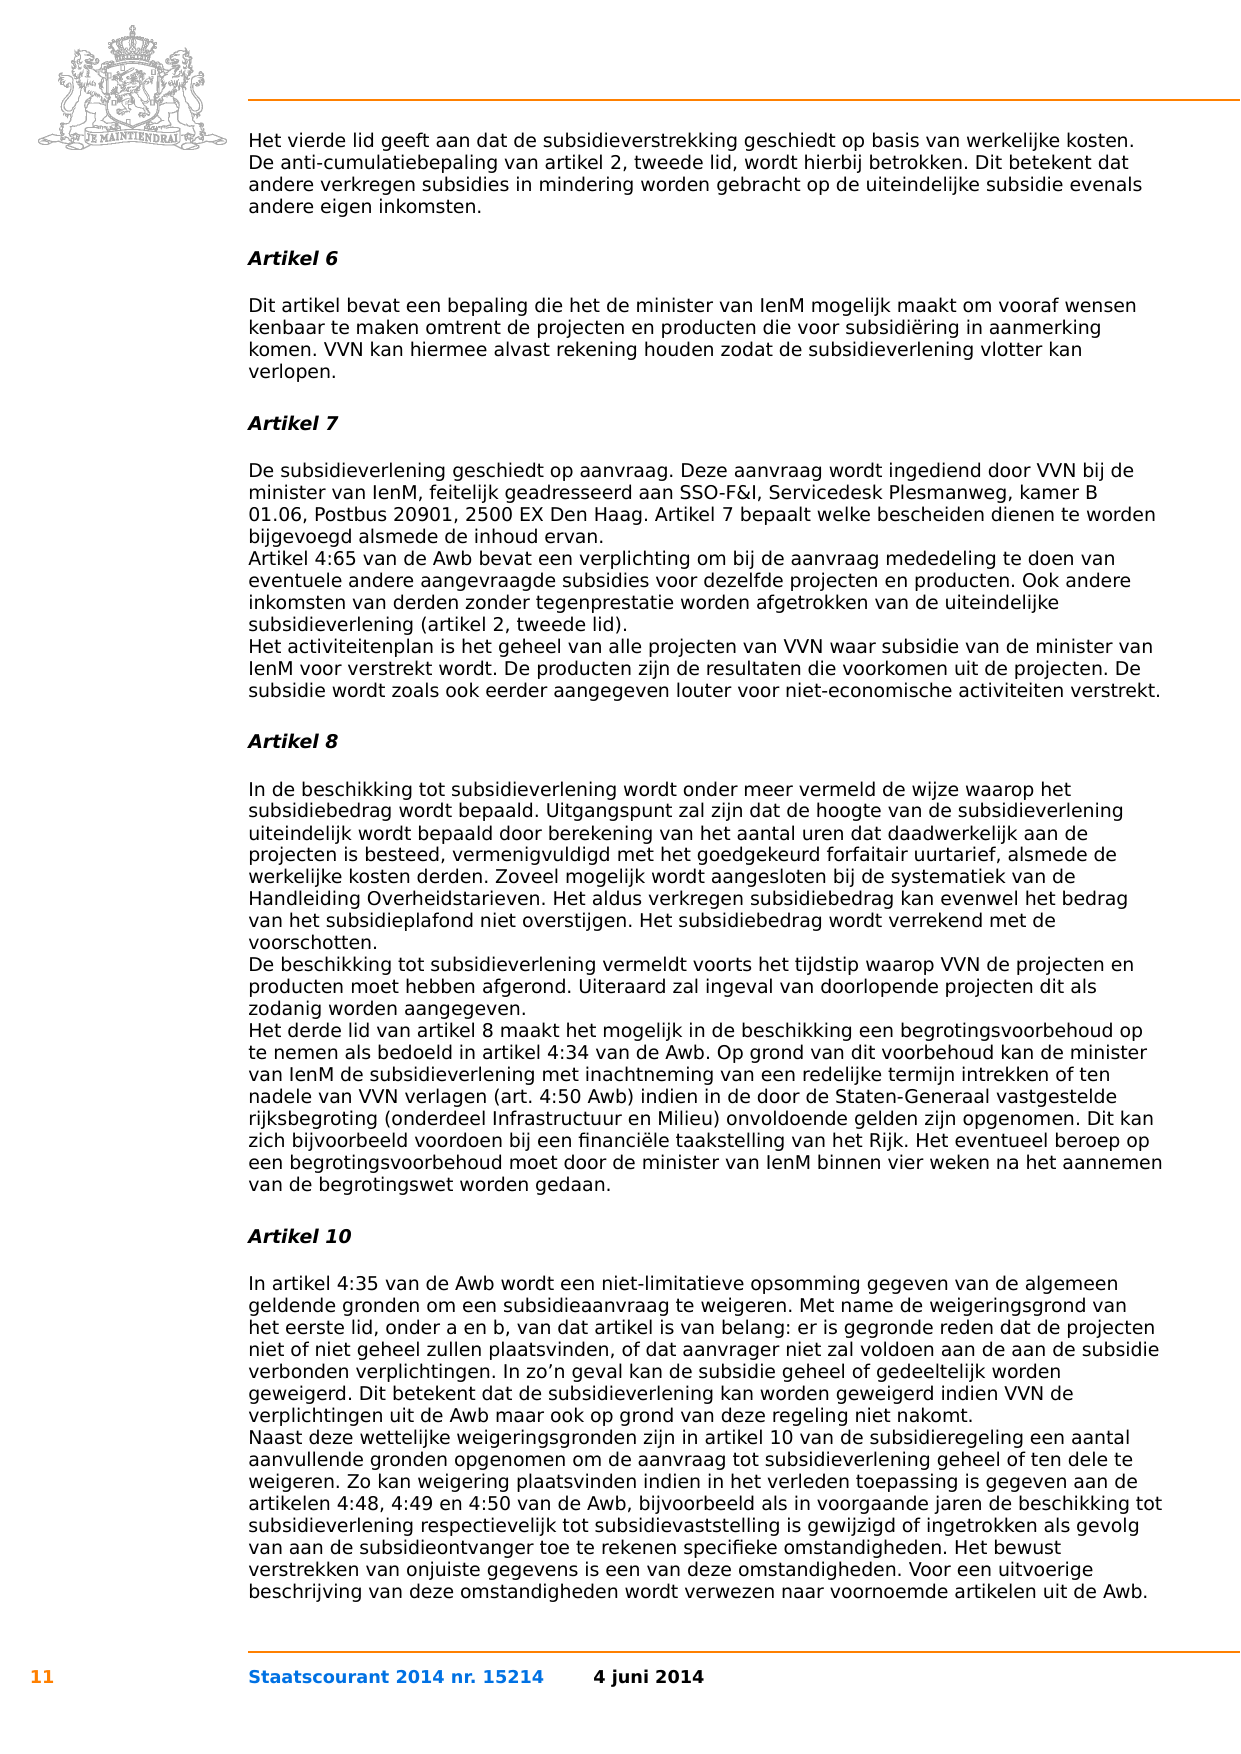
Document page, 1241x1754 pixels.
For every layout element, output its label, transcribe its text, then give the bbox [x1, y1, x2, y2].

text De subsidieverlening geschiedt op aanvraag. Deze aanvraag wordt ingediend door VVN bij de minister van IenM, feitelijk geadresseerd aan SSO-F&I, Servicedesk Plesmanweg, kamer B 01.06, Postbus 20901, 2500 EX Den Haag. Artikel 7 bepaalt welke bescheiden dienen te worden bijgevoegd alsmede de inhoud ervan. [248, 460, 1163, 548]
text Dit artikel bevat een bepaling die het de minister van IenM mogelijk maakt om vooraf wensen kenbaar te maken omtrent de projecten en producten die voor subsidiëring in aanmerking komen. VVN kan hiermee alvast rekening houden zodat de subsidieverlening vlotter kan verlopen. [248, 295, 1163, 383]
picture [38, 25, 227, 150]
subtitle Artikel 10 [248, 1226, 1163, 1248]
text In artikel 4:35 van de Awb wordt een niet-limitatieve opsomming gegeven van de algemeen geldende gronden om een subsidieaanvraag te weigeren. Met name de weigeringsgrond van het eerste lid, onder a en b, van dat artikel is van belang: er is gegronde reden dat de projecten niet of niet geheel zullen plaatsvinden, of dat aanvrager niet zal voldoen aan de aan de subsidie verbonden verplichtingen. In zo’n geval kan de subsidie geheel of gedeeltelijk worden geweigerd. Dit betekent dat de subsidieverlening kan worden geweigerd indien VVN de verplichtingen uit de Awb maar ook op grond van deze regeling niet nakomt. [248, 1273, 1163, 1427]
text Het derde lid van artikel 8 maakt het mogelijk in de beschikking een begrotingsvoorbehoud op te nemen als bedoeld in artikel 4:34 van de Awb. Op grond van dit voorbehoud kan de minister van IenM de subsidieverlening met inachtneming van een redelijke termijn intrekken of ten nadele van VVN verlagen (art. 4:50 Awb) indien in de door de Staten-Generaal vastgestelde rijksbegroting (onderdeel Infrastructuur en Milieu) onvoldoende gelden zijn opgenomen. Dit kan zich bijvoorbeeld voordoen bij een financiële taakstelling van het Rijk. Het eventueel beroep op een begrotingsvoorbehoud moet door de minister van IenM binnen vier weken na het aannemen van de begrotingswet worden gedaan. [248, 1020, 1163, 1196]
text Artikel 4:65 van de Awb bevat een verplichting om bij de aanvraag mededeling te doen van eventuele andere aangevraagde subsidies voor dezelfde projecten en producten. Ook andere inkomsten van derden zonder tegenprestatie worden afgetrokken van de uiteindelijke subsidieverlening (artikel 2, tweede lid). [248, 548, 1163, 636]
text Het activiteitenplan is het geheel van alle projecten van VVN waar subsidie van de minister van IenM voor verstrekt wordt. De producten zijn de resultaten die voorkomen uit de projecten. De subsidie wordt zoals ook eerder aangegeven louter voor niet-economische activiteiten verstrekt. [248, 636, 1163, 701]
subtitle Artikel 8 [248, 731, 1163, 753]
text De beschikking tot subsidieverlening vermeldt voorts het tijdstip waarop VVN de projecten en producten moet hebben afgerond. Uiteraard zal ingeval van doorlopende projecten dit als zodanig worden aangegeven. [248, 954, 1163, 1020]
text In de beschikking tot subsidieverlening wordt onder meer vermeld de wijze waarop het subsidiebedrag wordt bepaald. Uitgangspunt zal zijn dat de hoogte van de subsidieverlening uiteindelijk wordt bepaald door berekening van het aantal uren dat daadwerkelijk aan de projecten is besteed, vermenigvuldigd met het goedgekeurd forfaitair uurtarief, alsmede de werkelijke kosten derden. Zoveel mogelijk wordt aangesloten bij de systematiek van de Handleiding Overheidstarieven. Het aldus verkregen subsidiebedrag kan evenwel het bedrag van het subsidieplafond niet overstijgen. Het subsidiebedrag wordt verrekend met de voorschotten. [248, 778, 1163, 954]
subtitle Artikel 7 [248, 413, 1163, 435]
subtitle Artikel 6 [248, 248, 1163, 270]
text Naast deze wettelijke weigeringsgronden zijn in artikel 10 van de subsidieregeling een aantal aanvullende gronden opgenomen om de aanvraag tot subsidieverlening geheel of ten dele te weigeren. Zo kan weigering plaatsvinden indien in het verleden toepassing is gegeven aan de artikelen 4:48, 4:49 en 4:50 van de Awb, bijvoorbeeld als in voorgaande jaren de beschikking tot subsidieverlening respectievelijk tot subsidievaststelling is gewijzigd of ingetrokken als gevolg van aan de subsidieontvanger toe te rekenen specifieke omstandigheden. Het bewust verstrekken van onjuiste gegevens is een van deze omstandigheden. Voor een uitvoerige beschrijving van deze omstandigheden wordt verwezen naar voornoemde artikelen uit de Awb. [248, 1427, 1163, 1603]
text Het vierde lid geeft aan dat de subsidieverstrekking geschiedt op basis van werkelijke kosten. De anti-cumulatiebepaling van artikel 2, tweede lid, wordt hierbij betrokken. Dit betekent dat andere verkregen subsidies in mindering worden gebracht op de uiteindelijke subsidie evenals andere eigen inkomsten. [248, 130, 1163, 218]
